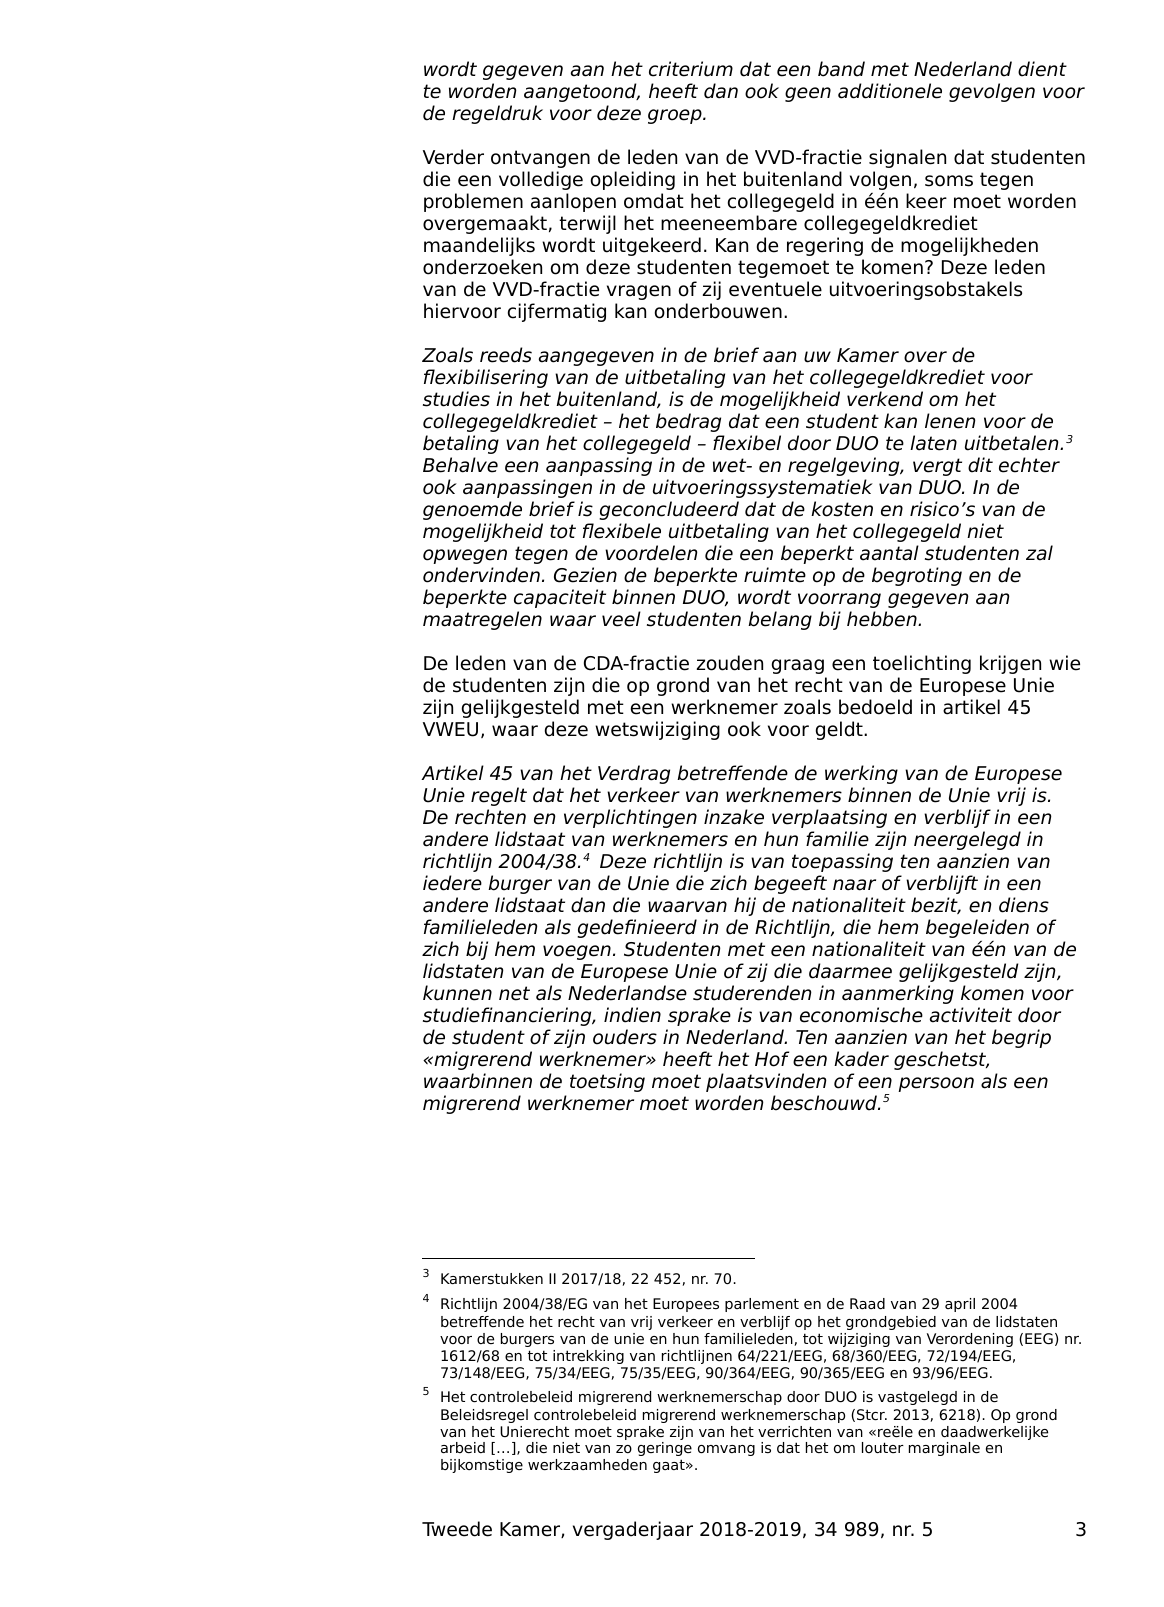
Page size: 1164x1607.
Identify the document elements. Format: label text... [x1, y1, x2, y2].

text wordt gegeven aan het criterium dat een band met Nederland dient te worden aangetoond, heeft dan ook geen additionele gevolgen voor de regeldruk voor deze groep. [422, 59, 1087, 125]
text Richtlijn 2004/38/EG van het Europees parlement en de Raad van 29 april 2004 betreffende het recht van vrij verkeer en verblijf op het grondgebied van de lidstaten voor de burgers van de unie en hun familieleden, tot wijziging van Verordening (EEG) nr. 1612/68 en tot intrekking van richtlijnen 64/221/EEG, 68/360/EEG, 72/194/EEG, 73/148/EEG, 75/34/EEG, 75/35/EEG, 90/364/EEG, 90/365/EEG en 93/96/EEG. [422, 1292, 1087, 1382]
text Artikel 45 van het Verdrag betreffende de werking van de Europese Unie regelt dat het verkeer van werknemers binnen de Unie vrij is. De rechten en verplichtingen inzake verplaatsing en verblijf in een andere lidstaat van werknemers en hun familie zijn neergelegd in richtlijn 2004/38. Deze richtlijn is van toepassing ten aanzien van iedere burger van de Unie die zich begeeft naar of verblijft in een andere lidstaat dan die waarvan hij de nationaliteit bezit, en diens familieleden als gedefinieerd in de Richtlijn, die hem begeleiden of zich bij hem voegen. Studenten met een nationaliteit van één van de lidstaten van de Europese Unie of zij die daarmee gelijkgesteld zijn, kunnen net als Nederlandse studerenden in aanmerking komen voor studiefinanciering, indien sprake is van economische activiteit door de student of zijn ouders in Nederland. Ten aanzien van het begrip «migrerend werknemer» heeft het Hof een kader geschetst, waarbinnen de toetsing moet plaatsvinden of een persoon als een migrerend werknemer moet worden beschouwd. [422, 763, 1087, 1115]
text Verder ontvangen de leden van de VVD-fractie signalen dat studenten die een volledige opleiding in het buitenland volgen, soms tegen problemen aanlopen omdat het collegegeld in één keer moet worden overgemaakt, terwijl het meeneembare collegegeldkrediet maandelijks wordt uitgekeerd. Kan de regering de mogelijkheden onderzoeken om deze studenten tegemoet te komen? Deze leden van de VVD-fractie vragen of zij eventuele uitvoeringsobstakels hiervoor cijfermatig kan onderbouwen. [422, 147, 1087, 323]
text De leden van de CDA-fractie zouden graag een toelichting krijgen wie de studenten zijn die op grond van het recht van de Europese Unie zijn gelijkgesteld met een werknemer zoals bedoeld in artikel 45 VWEU, waar deze wetswijziging ook voor geldt. [422, 653, 1087, 741]
text Zoals reeds aangegeven in de brief aan uw Kamer over de flexibilisering van de uitbetaling van het collegegeldkrediet voor studies in het buitenland, is de mogelijkheid verkend om het collegegeldkrediet – het bedrag dat een student kan lenen voor de betaling van het collegegeld – flexibel door DUO te laten uitbetalen. Behalve een aanpassing in de wet- en regelgeving, vergt dit echter ook aanpassingen in de uitvoeringssystematiek van DUO. In de genoemde brief is geconcludeerd dat de kosten en risico’s van de mogelijkheid tot flexibele uitbetaling van het collegegeld niet opwegen tegen de voordelen die een beperkt aantal studenten zal ondervinden. Gezien de beperkte ruimte op de begroting en de beperkte capaciteit binnen DUO, wordt voorrang gegeven aan maatregelen waar veel studenten belang bij hebben. [422, 345, 1087, 631]
text Het controlebeleid migrerend werknemerschap door DUO is vastgelegd in de Beleidsregel controlebeleid migrerend werknemerschap (Stcr. 2013, 6218). Op grond van het Unierecht moet sprake zijn van het verrichten van «reële en daadwerkelijke arbeid […], die niet van zo geringe omvang is dat het om louter marginale en bijkomstige werkzaamheden gaat». [422, 1385, 1087, 1474]
text Kamerstukken II 2017/18, 22 452, nr. 70. [422, 1267, 1087, 1289]
